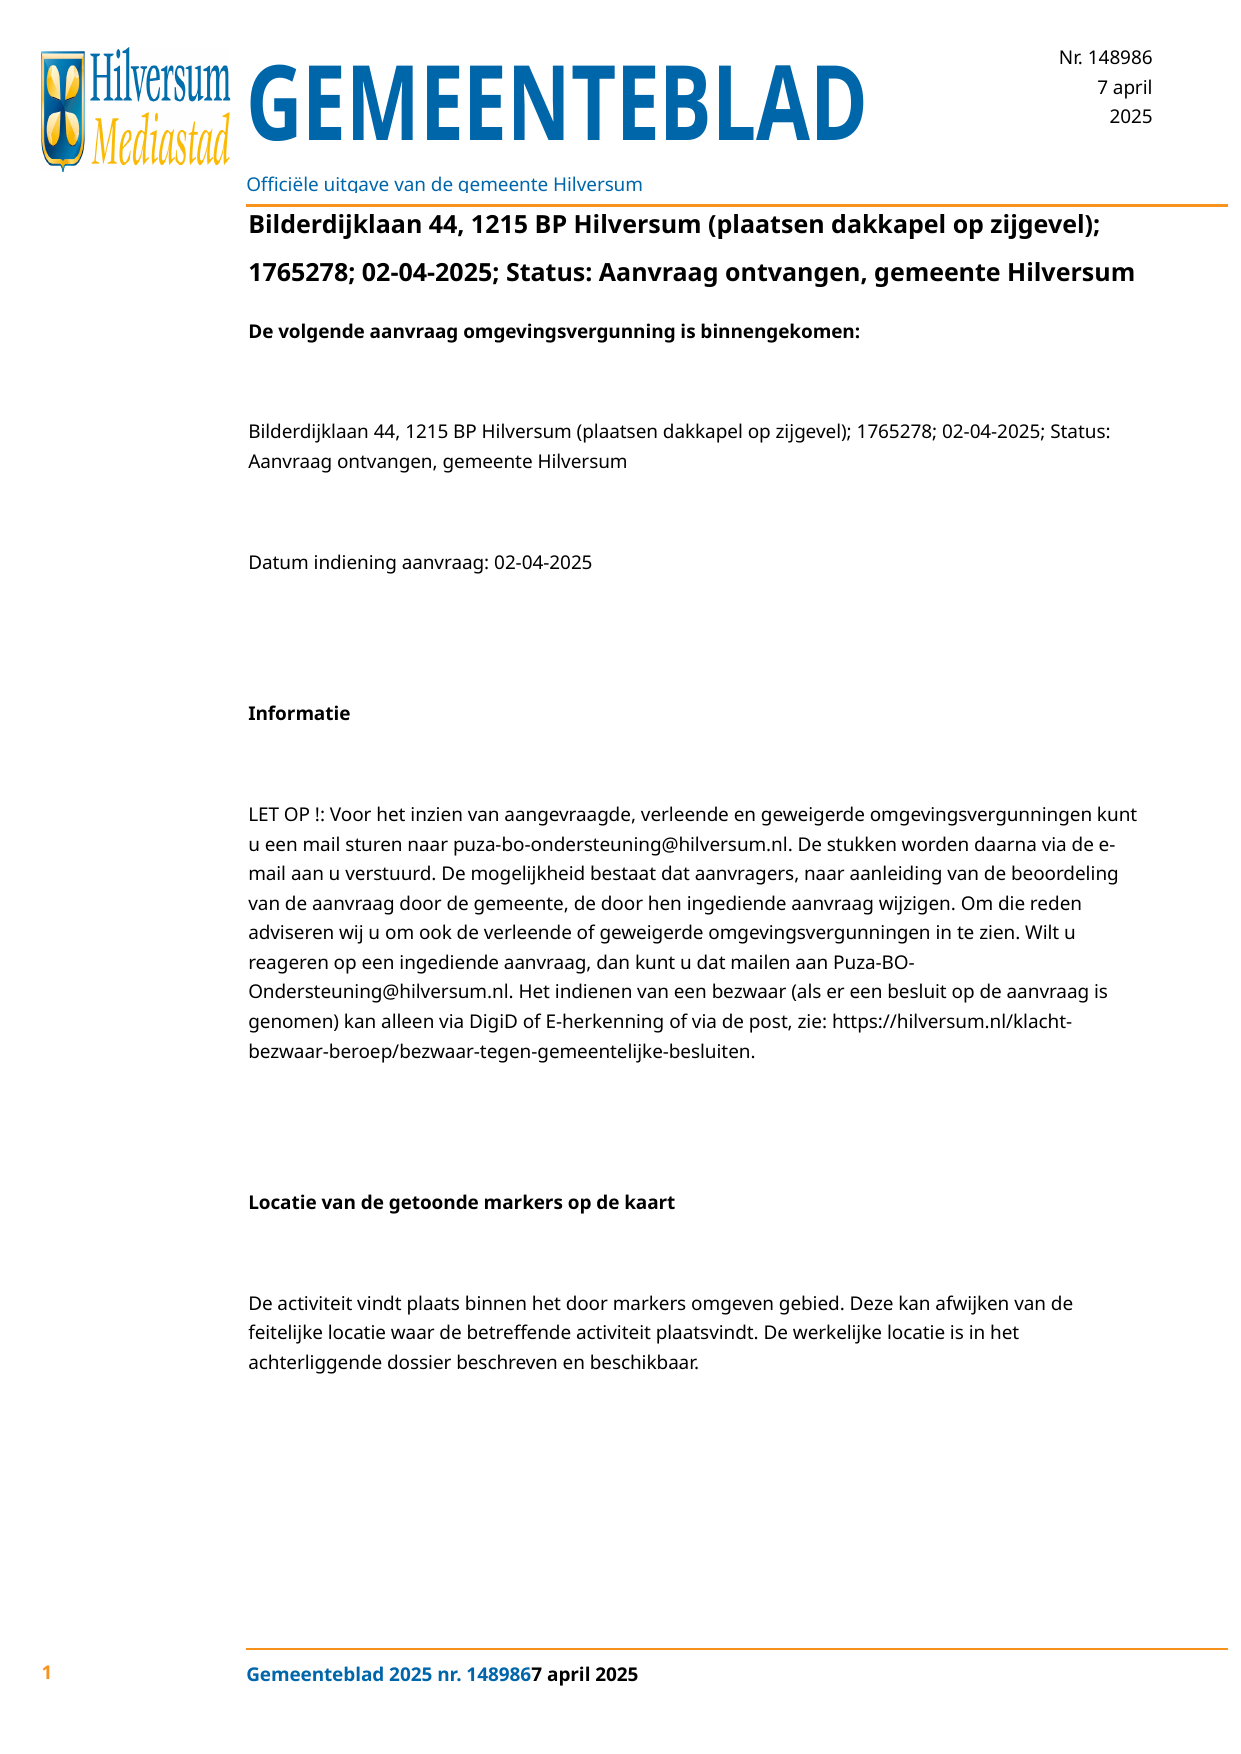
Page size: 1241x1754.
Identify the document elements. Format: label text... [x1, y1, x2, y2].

text Bilderdijklaan 44, 1215 BP Hilversum (plaatsen dakkapel op zijgevel); 1765278; 02-04-2025; Status: Aanvraag ontvangen, gemeente Hilversum [248, 419, 1152, 474]
text Informatie [248, 700, 1152, 726]
text Datum indiening aanvraag: 02-04-2025 [248, 549, 1152, 575]
text De activiteit vindt plaats binnen het door markers omgeven gebied. Deze kan afwijken van de feitelijke locatie waar de betreffende activiteit plaatsvindt. De werkelijke locatie is in het achterliggende dossier beschreven en beschikbaar. [248, 1290, 1152, 1375]
text Locatie van de getoonde markers op de kaart [248, 1189, 1152, 1215]
picture [41, 47, 231, 172]
text De volgende aanvraag omgevingsvergunning is binnengekomen: [248, 318, 1152, 344]
text Bilderdijklaan 44, 1215 BP Hilversum (plaatsen dakkapel op zijgevel); 1765278; 02-04-2025; Status: Aanvraag ontvangen, gemeente Hilversum [248, 207, 1152, 288]
text LET OP !: Voor het inzien van aangevraagde, verleende en geweigerde omgevingsvergunningen kunt u een mail sturen naar puza-bo-ondersteuning@hilversum.nl. De stukken worden daarna via de e-mail aan u verstuurd. De mogelijkheid bestaat dat aanvragers, naar aanleiding van de beoordeling van de aanvraag door de gemeente, de door hen ingediende aanvraag wijzigen. Om die reden adviseren wij u om ook de verleende of geweigerde omgevingsvergunningen in te zien. Wilt u reageren op een ingediende aanvraag, dan kunt u dat mailen aan Puza-BO-Ondersteuning@hilversum.nl. Het indienen van een bezwaar (als er een besluit op de aanvraag is genomen) kan alleen via DigiD of E-herkenning of via de post, zie: https://hilversum.nl/klacht-bezwaar-beroep/bezwaar-tegen-gemeentelijke-besluiten. [248, 801, 1152, 1064]
